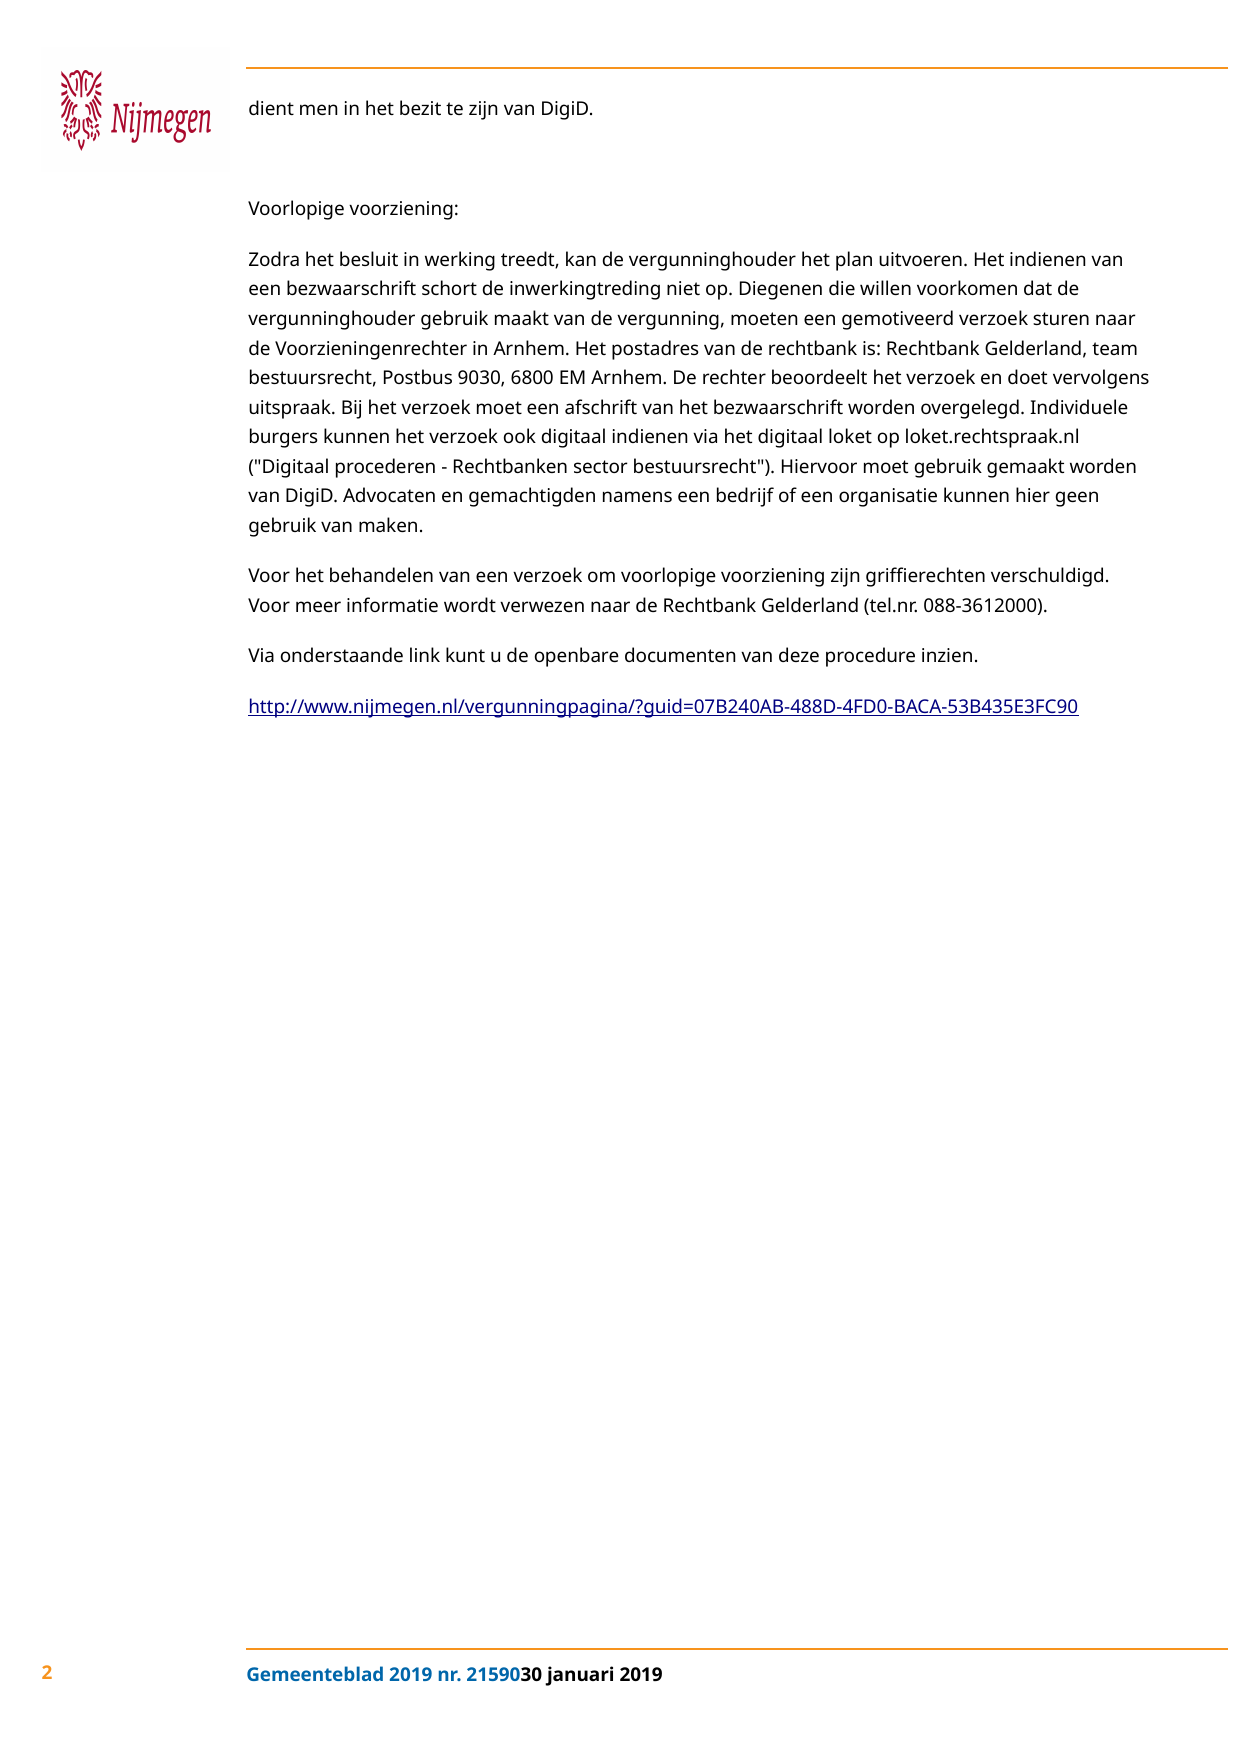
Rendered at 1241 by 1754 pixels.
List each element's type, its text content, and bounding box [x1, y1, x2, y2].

text Via onderstaande link kunt u de openbare documenten van deze procedure inzien. [248, 643, 1152, 668]
text Zodra het besluit in werking treedt, kan de vergunninghouder het plan uitvoeren. Het indienen van een bezwaarschrift schort de inwerkingtreding niet op. Diegenen die willen voorkomen dat de vergunninghouder gebruik maakt van de vergunning, moeten een gemotiveerd verzoek sturen naar de Voorzieningenrechter in Arnhem. Het postadres van de rechtbank is: Rechtbank Gelderland, team bestuursrecht, Postbus 9030, 6800 EM Arnhem. De rechter beoordeelt het verzoek en doet vervolgens uitspraak. Bij het verzoek moet een afschrift van het bezwaarschrift worden overgelegd. Individuele burgers kunnen het verzoek ook digitaal indienen via het digitaal loket op loket.rechtspraak.nl ("Digitaal procederen - Rechtbanken sector bestuursrecht"). Hiervoor moet gebruik gemaakt worden van DigiD. Advocaten en gemachtigden namens een bedrijf of een organisatie kunnen hier geen gebruik van maken. [248, 246, 1152, 538]
text Voorlopige voorziening: [248, 196, 1152, 221]
text Voor het behandelen van een verzoek om voorlopige voorziening zijn griffierechten verschuldigd. Voor meer informatie wordt verwezen naar de Rechtbank Gelderland (tel.nr. 088-3612000). [248, 563, 1152, 618]
text http://www.nijmegen.nl/vergunningpagina/?guid=07B240AB-488D-4FD0-BACA-53B435E3FC90 [248, 693, 1152, 719]
text dient men in het bezit te zijn van DigiD. [248, 95, 1152, 121]
picture [41, 47, 231, 172]
